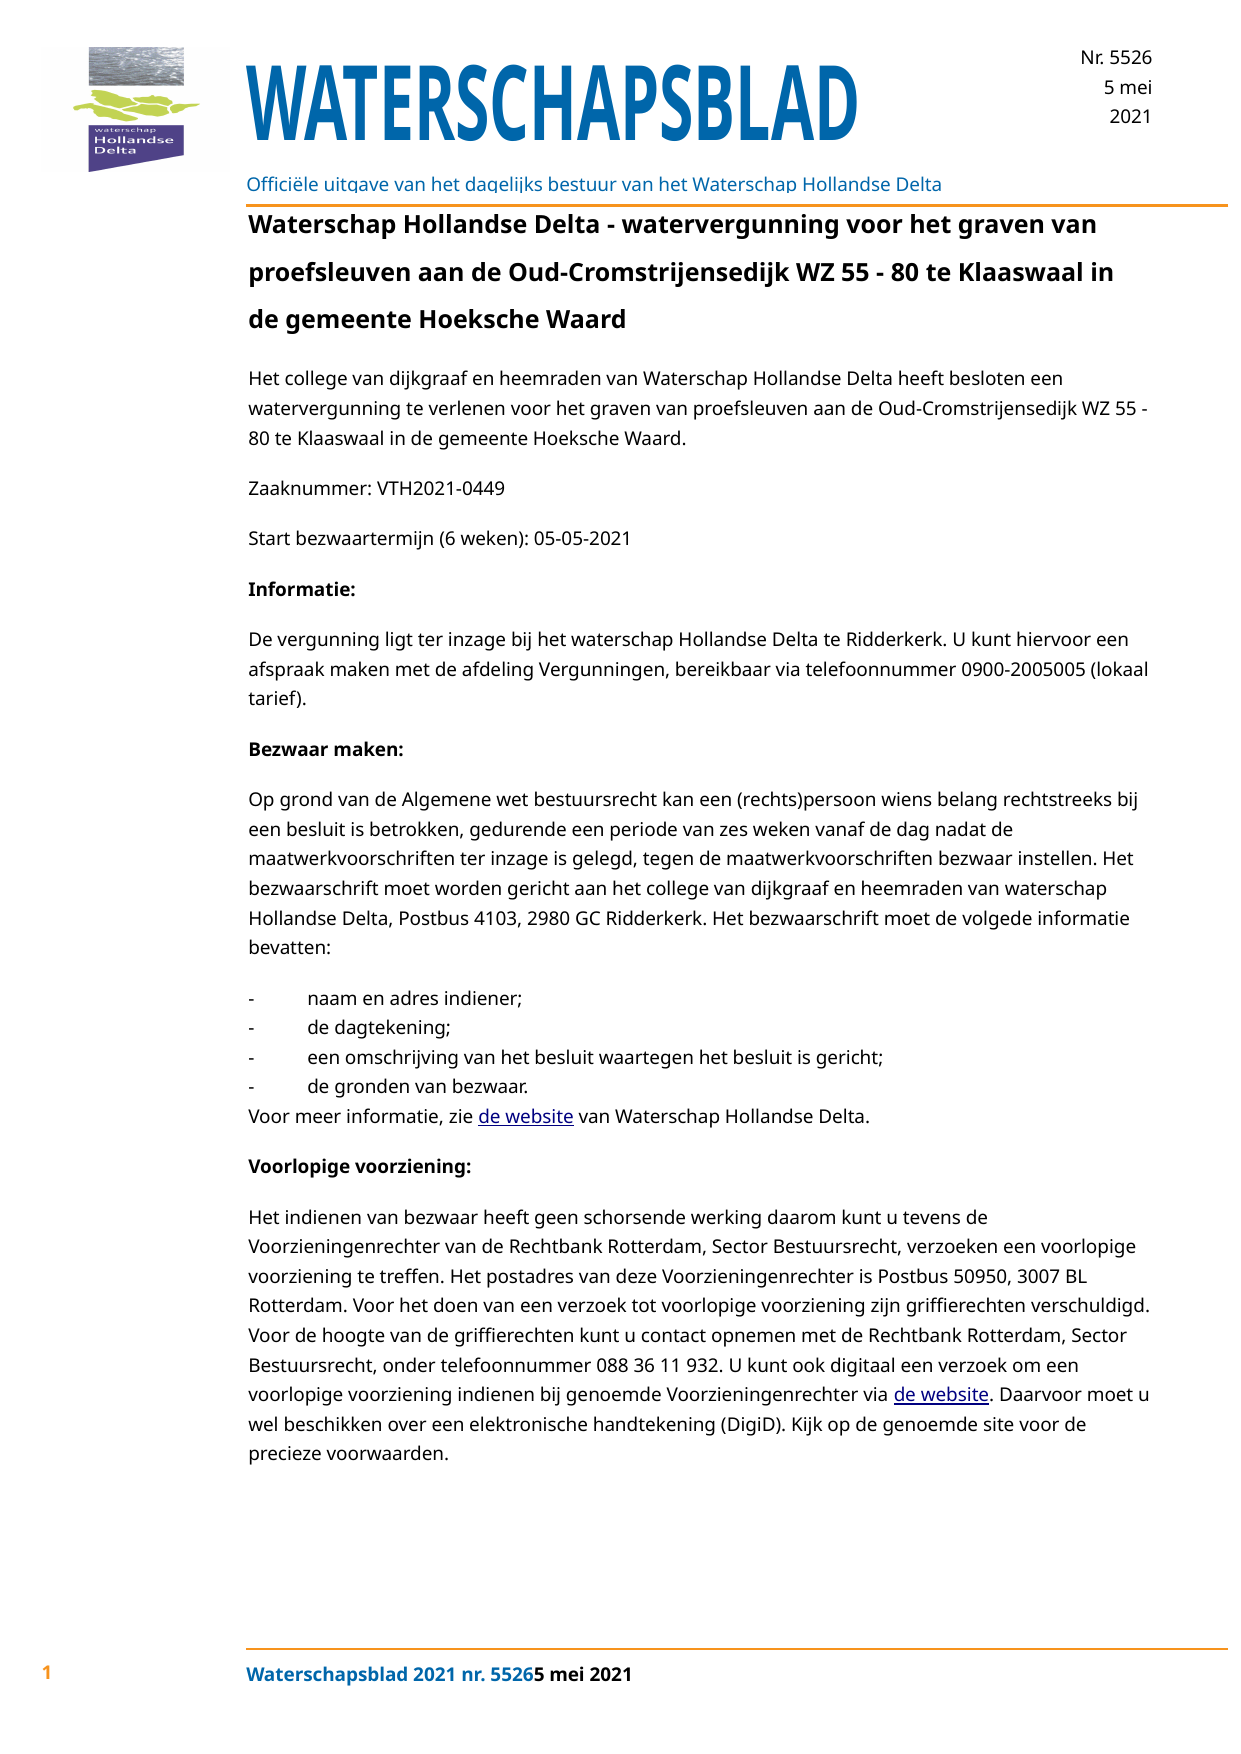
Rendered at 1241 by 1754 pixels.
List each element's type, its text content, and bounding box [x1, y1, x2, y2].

text Voorlopige voorziening: [248, 1153, 1152, 1179]
text Informatie: [248, 576, 1152, 602]
list een omschrijving van het besluit waartegen het besluit is gericht; [248, 1044, 1152, 1069]
text Start bezwaartermijn (6 weken): 05-05-2021 [248, 526, 1152, 551]
text De vergunning ligt ter inzage bij het waterschap Hollandse Delta te Ridderkerk. U kunt hiervoor een afspraak maken met de afdeling Vergunningen, bereikbaar via telefoonnummer 0900-2005005 (lokaal tarief). [248, 626, 1152, 711]
picture [41, 47, 231, 172]
text Het indienen van bezwaar heeft geen schorsende werking daarom kunt u tevens de Voorzieningenrechter van de Rechtbank Rotterdam, Sector Bestuursrecht, verzoeken een voorlopige voorziening te treffen. Het postadres van deze Voorzieningenrechter is Postbus 50950, 3007 BL Rotterdam. Voor het doen van een verzoek tot voorlopige voorziening zijn griffierechten verschuldigd. Voor de hoogte van de griffierechten kunt u contact opnemen met de Rechtbank Rotterdam, Sector Bestuursrecht, onder telefoonnummer 088 36 11 932. U kunt ook digitaal een verzoek om een voorlopige voorziening indienen bij genoemde Voorzieningenrechter via de website. Daarvoor moet u wel beschikken over een elektronische handtekening (DigiD). Kijk op de genoemde site voor de precieze voorwaarden. [248, 1204, 1152, 1466]
text Voor meer informatie, zie de website van Waterschap Hollandse Delta. [248, 1103, 1152, 1129]
list de gronden van bezwaar. [248, 1073, 1152, 1099]
text Op grond van de Algemene wet bestuursrecht kan een (rechts)persoon wiens belang rechtstreeks bij een besluit is betrokken, gedurende een periode van zes weken vanaf de dag nadat de maatwerkvoorschriften ter inzage is gelegd, tegen de maatwerkvoorschriften bezwaar instellen. Het bezwaarschrift moet worden gericht aan het college van dijkgraaf en heemraden van waterschap Hollandse Delta, Postbus 4103, 2980 GC Ridderkerk. Het bezwaarschrift moet de volgede informatie bevatten: [248, 786, 1152, 960]
text Bezwaar maken: [248, 736, 1152, 762]
list naam en adres indiener; [248, 985, 1152, 1010]
text Het college van dijkgraaf en heemraden van Waterschap Hollandse Delta heeft besloten een watervergunning te verlenen voor het graven van proefsleuven aan de Oud-Cromstrijensedijk WZ 55 - 80 te Klaaswaal in de gemeente Hoeksche Waard. [248, 366, 1152, 450]
text Zaaknummer: VTH2021-0449 [248, 475, 1152, 501]
list de dagtekening; [248, 1014, 1152, 1040]
text Waterschap Hollandse Delta - watervergunning voor het graven van proefsleuven aan de Oud-Cromstrijensedijk WZ 55 - 80 te Klaaswaal in de gemeente Hoeksche Waard [248, 207, 1152, 336]
